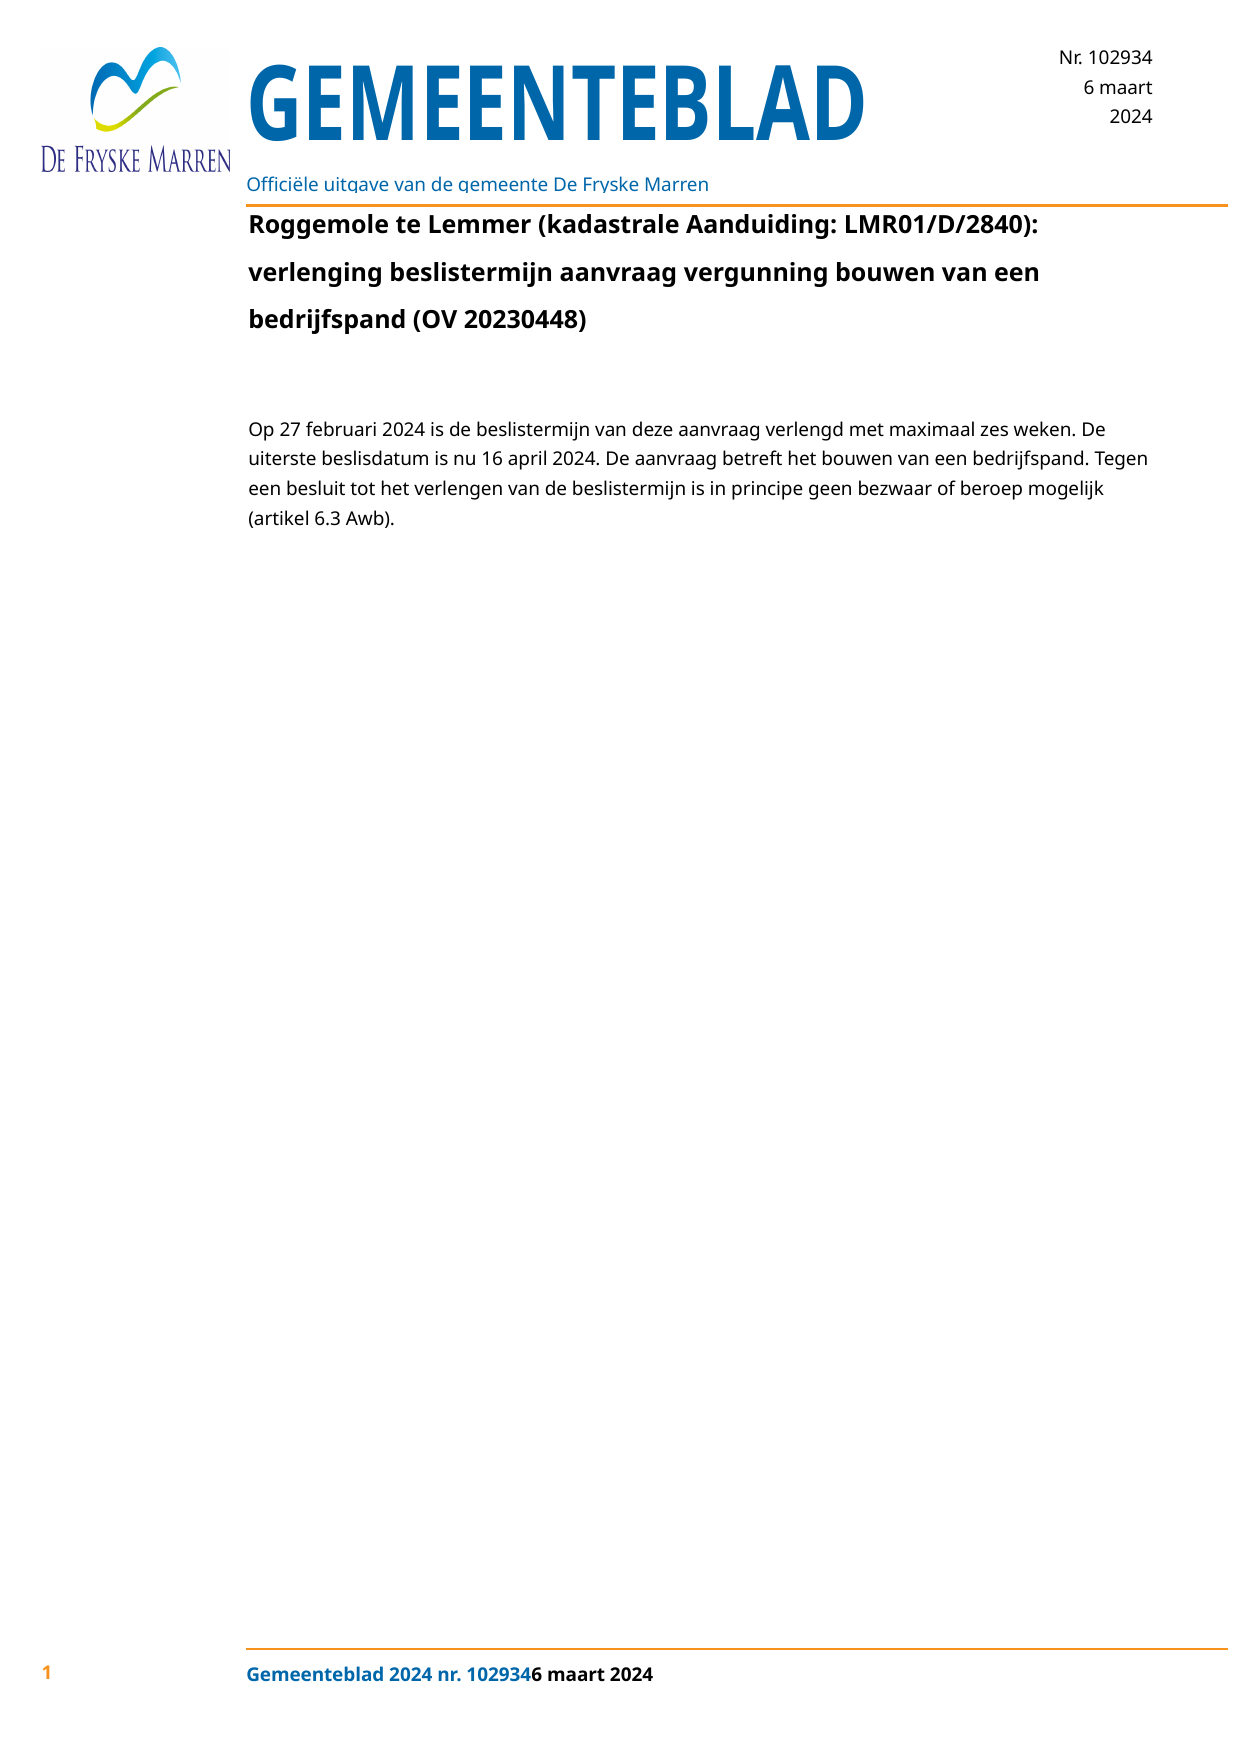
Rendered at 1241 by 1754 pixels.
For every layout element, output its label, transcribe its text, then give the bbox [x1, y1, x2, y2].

text Op 27 februari 2024 is de beslistermijn van deze aanvraag verlengd met maximaal zes weken. De uiterste beslisdatum is nu 16 april 2024. De aanvraag betreft het bouwen van een bedrijfspand. Tegen een besluit tot het verlengen van de beslistermijn is in principe geen bezwaar of beroep mogelijk (artikel 6.3 Awb). [248, 416, 1152, 530]
picture [41, 47, 231, 172]
text Roggemole te Lemmer (kadastrale Aanduiding: LMR01/D/2840): verlenging beslistermijn aanvraag vergunning bouwen van een bedrijfspand (OV 20230448) [248, 207, 1152, 336]
